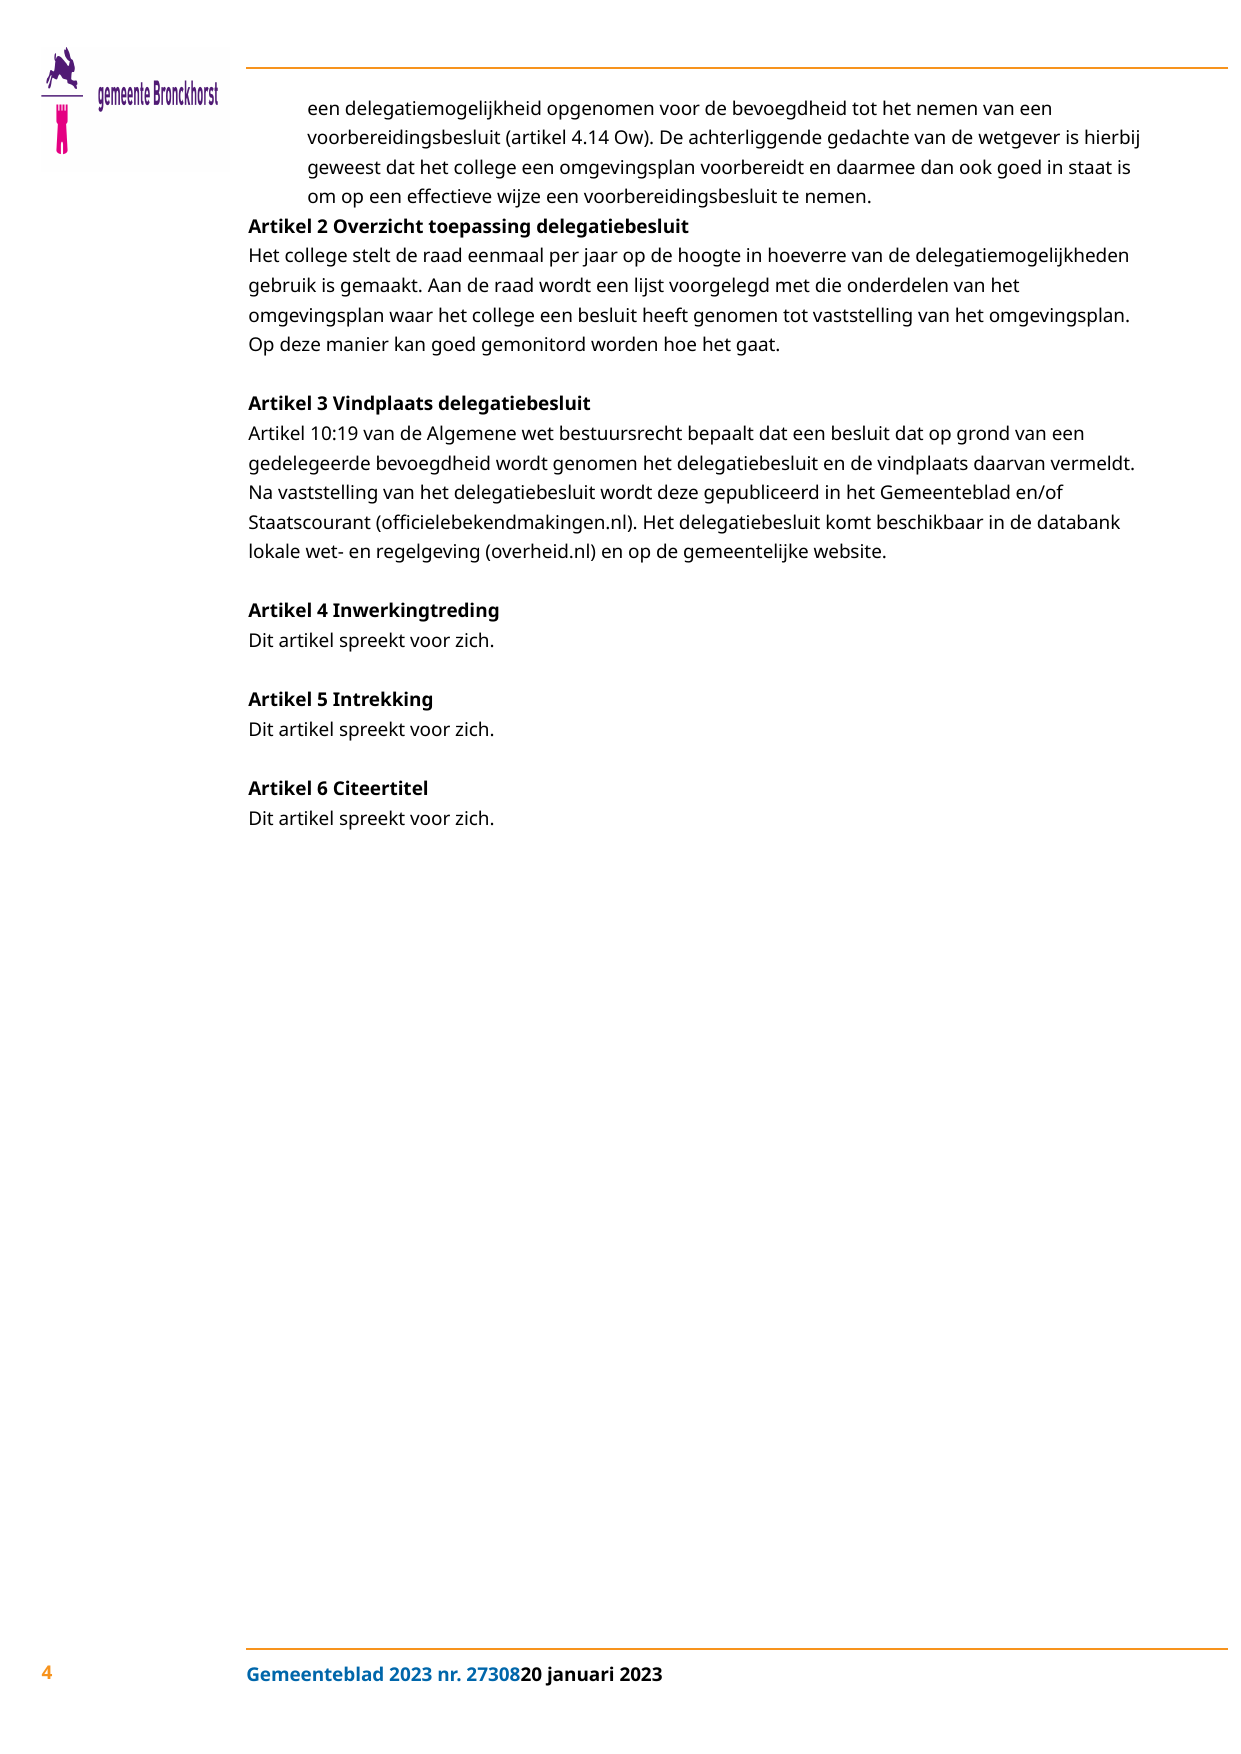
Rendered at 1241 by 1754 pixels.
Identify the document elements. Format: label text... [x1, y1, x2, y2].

text Artikel 4 Inwerkingtreding [248, 598, 1152, 623]
text Dit artikel spreekt voor zich. [248, 716, 1152, 742]
text Artikel 3 Vindplaats delegatiebesluit [248, 391, 1152, 416]
list een delegatiemogelijkheid opgenomen voor de bevoegdheid tot het nemen van een voorbereidingsbesluit (artikel 4.14 Ow). De achterliggende gedachte van de wetgever is hierbij geweest dat het college een omgevingsplan voorbereidt en daarmee dan ook goed in staat is om op een effectieve wijze een voorbereidingsbesluit te nemen. [248, 95, 1152, 209]
text Dit artikel spreekt voor zich. [248, 805, 1152, 831]
text Artikel 5 Intrekking [248, 686, 1152, 712]
text Het college stelt de raad eenmaal per jaar op de hoogte in hoeverre van de delegatiemogelijkheden gebruik is gemaakt. Aan de raad wordt een lijst voorgelegd met die onderdelen van het omgevingsplan waar het college een besluit heeft genomen tot vaststelling van het omgevingsplan. Op deze manier kan goed gemonitord worden hoe het gaat. [248, 243, 1152, 357]
text Artikel 6 Citeertitel [248, 775, 1152, 801]
picture [41, 47, 231, 172]
text Artikel 10:19 van de Algemene wet bestuursrecht bepaalt dat een besluit dat op grond van een gedelegeerde bevoegdheid wordt genomen het delegatiebesluit en de vindplaats daarvan vermeldt. Na vaststelling van het delegatiebesluit wordt deze gepubliceerd in het Gemeenteblad en/of Staatscourant (officielebekendmakingen.nl). Het delegatiebesluit komt beschikbaar in de databank lokale wet- en regelgeving (overheid.nl) en op de gemeentelijke website. [248, 420, 1152, 564]
text Dit artikel spreekt voor zich. [248, 627, 1152, 653]
text Artikel 2 Overzicht toepassing delegatiebesluit [248, 213, 1152, 239]
